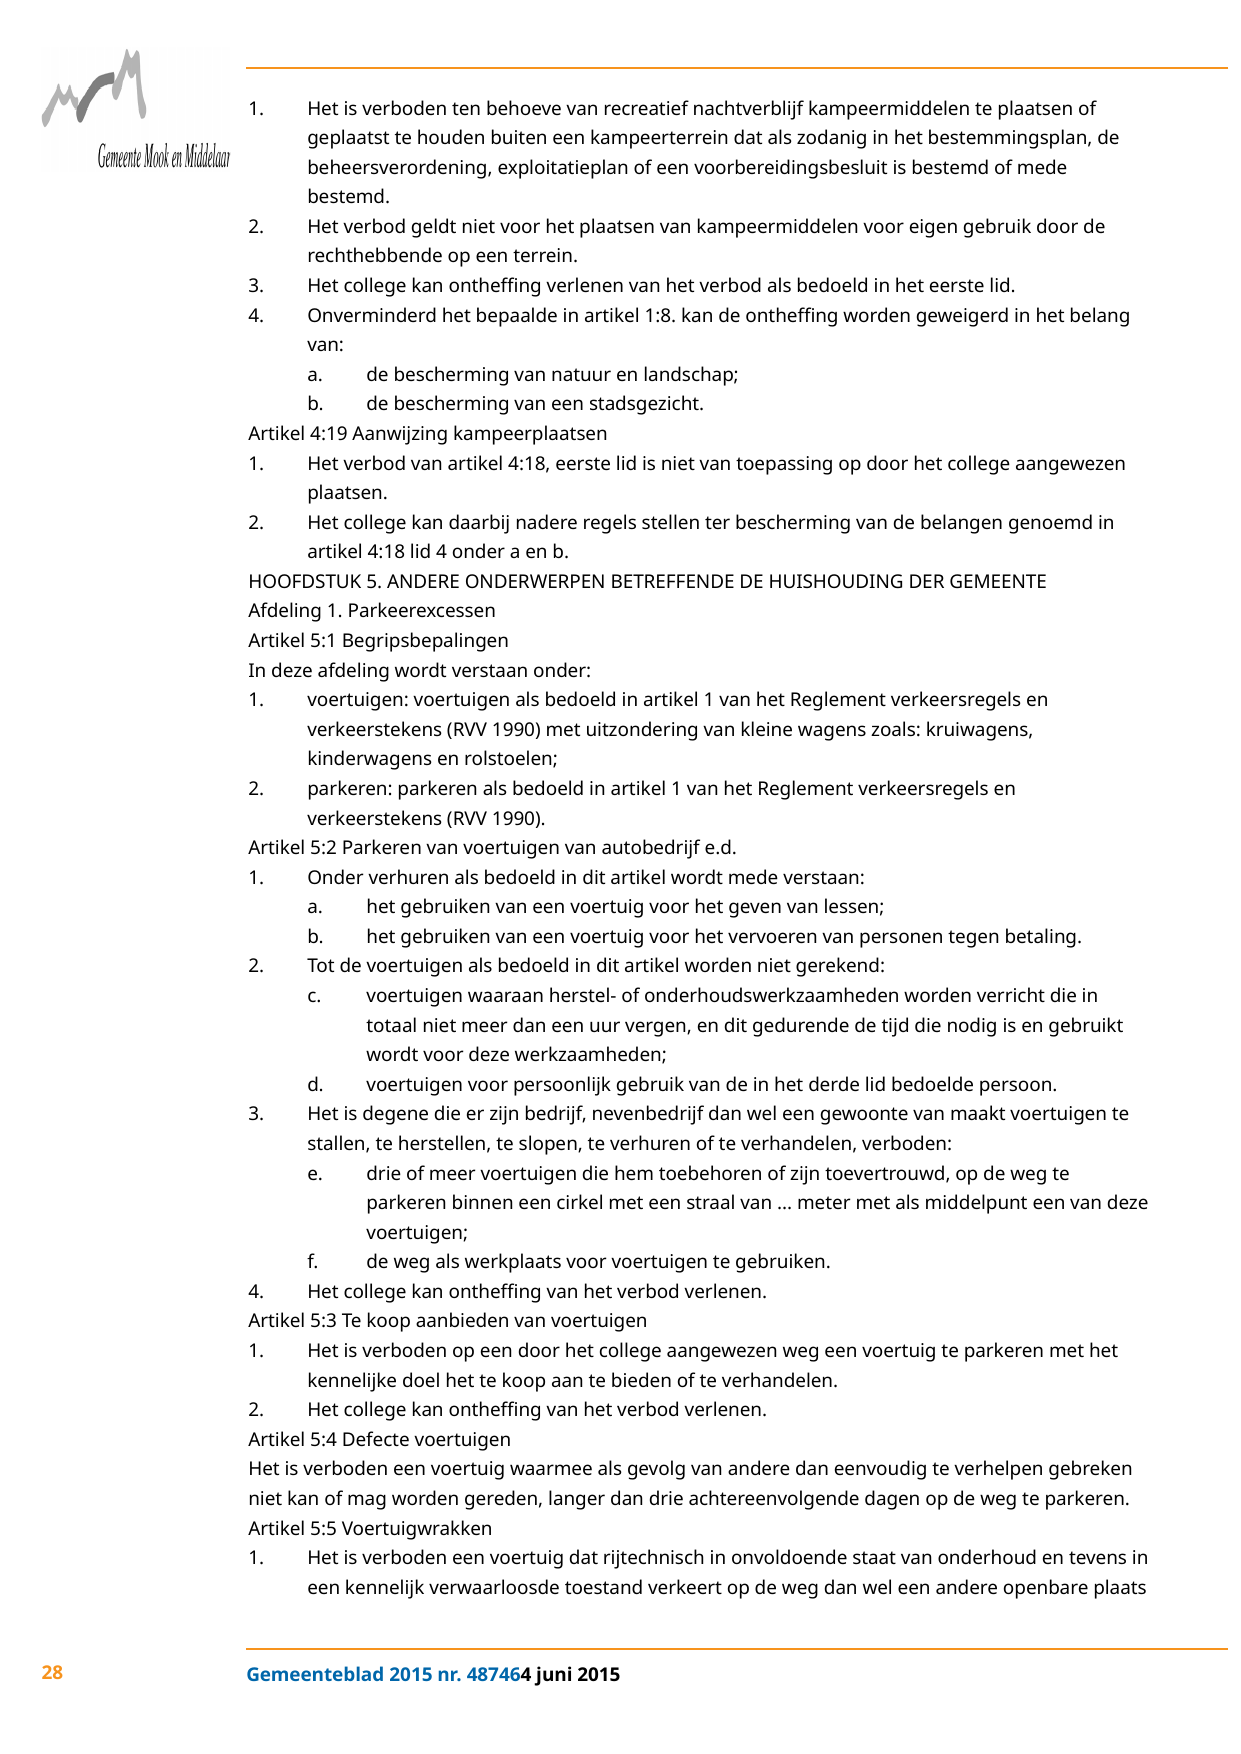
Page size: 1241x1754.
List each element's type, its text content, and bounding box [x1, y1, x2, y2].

text Artikel 5:3 Te koop aanbieden van voertuigen [248, 1308, 1152, 1333]
list de weg als werkplaats voor voertuigen te gebruiken. [307, 1248, 1152, 1274]
list Het is verboden ten behoeve van recreatief nachtverblijf kampeermiddelen te plaatsen of geplaatst te houden buiten een kampeerterrein dat als zodanig in het bestemmingsplan, de beheersverordening, exploitatieplan of een voorbereidingsbesluit is bestemd of mede bestemd. [248, 95, 1152, 209]
list Het verbod geldt niet voor het plaatsen van kampeermiddelen voor eigen gebruik door de rechthebbende op een terrein. [248, 213, 1152, 268]
list Het verbod van artikel 4:18, eerste lid is niet van toepassing op door het college aangewezen plaatsen. [248, 450, 1152, 505]
text Artikel 5:4 Defecte voertuigen [248, 1426, 1152, 1452]
list Onverminderd het bepaalde in artikel 1:8. kan de ontheffing worden geweigerd in het belang van: [248, 302, 1152, 357]
list voertuigen: voertuigen als bedoeld in artikel 1 van het Reglement verkeersregels en verkeerstekens (RVV 1990) met uitzondering van kleine wagens zoals: kruiwagens, kinderwagens en rolstoelen; [248, 686, 1152, 771]
list voertuigen waaraan herstel- of onderhoudswerkzaamheden worden verricht die in totaal niet meer dan een uur vergen, en dit gedurende de tijd die nodig is en gebruikt wordt voor deze werkzaamheden; [307, 982, 1152, 1067]
text In deze afdeling wordt verstaan onder: [248, 657, 1152, 683]
text Artikel 4:19 Aanwijzing kampeerplaatsen [248, 420, 1152, 446]
list de bescherming van een stadsgezicht. [307, 391, 1152, 416]
text HOOFDSTUK 5. ANDERE ONDERWERPEN BETREFFENDE DE HUISHOUDING DER GEMEENTE [248, 568, 1152, 594]
list Het college kan ontheffing verlenen van het verbod als bedoeld in het eerste lid. [248, 272, 1152, 298]
text Het is verboden een voertuig waarmee als gevolg van andere dan eenvoudig te verhelpen gebreken niet kan of mag worden gereden, langer dan drie achtereenvolgende dagen op de weg te parkeren. [248, 1456, 1152, 1511]
list het gebruiken van een voertuig voor het geven van lessen; [307, 893, 1152, 919]
list voertuigen voor persoonlijk gebruik van de in het derde lid bedoelde persoon. [307, 1071, 1152, 1097]
list Het is degene die er zijn bedrijf, nevenbedrijf dan wel een gewoonte van maakt voertuigen te stallen, te herstellen, te slopen, te verhuren of te verhandelen, verboden: [248, 1101, 1152, 1156]
list het gebruiken van een voertuig voor het vervoeren van personen tegen betaling. [307, 923, 1152, 949]
list Het college kan daarbij nadere regels stellen ter bescherming van de belangen genoemd in artikel 4:18 lid 4 onder a en b. [248, 509, 1152, 564]
list drie of meer voertuigen die hem toebehoren of zijn toevertrouwd, op de weg te parkeren binnen een cirkel met een straal van ... meter met als middelpunt een van deze voertuigen; [307, 1160, 1152, 1245]
list Onder verhuren als bedoeld in dit artikel wordt mede verstaan: [248, 864, 1152, 890]
text Afdeling 1. Parkeerexcessen [248, 598, 1152, 623]
list Het is verboden een voertuig dat rijtechnisch in onvoldoende staat van onderhoud en tevens in een kennelijk verwaarloosde toestand verkeert op de weg dan wel een andere openbare plaats [248, 1544, 1152, 1600]
list Het college kan ontheffing van het verbod verlenen. [248, 1278, 1152, 1304]
list Tot de voertuigen als bedoeld in dit artikel worden niet gerekend: [248, 953, 1152, 978]
text Artikel 5:2 Parkeren van voertuigen van autobedrijf e.d. [248, 834, 1152, 860]
list de bescherming van natuur en landschap; [307, 361, 1152, 387]
list Het college kan ontheffing van het verbod verlenen. [248, 1396, 1152, 1422]
list parkeren: parkeren als bedoeld in artikel 1 van het Reglement verkeersregels en verkeerstekens (RVV 1990). [248, 775, 1152, 831]
text Artikel 5:5 Voertuigwrakken [248, 1515, 1152, 1541]
list Het is verboden op een door het college aangewezen weg een voertuig te parkeren met het kennelijke doel het te koop aan te bieden of te verhandelen. [248, 1337, 1152, 1393]
text Artikel 5:1 Begripsbepalingen [248, 627, 1152, 653]
picture [41, 47, 231, 172]
